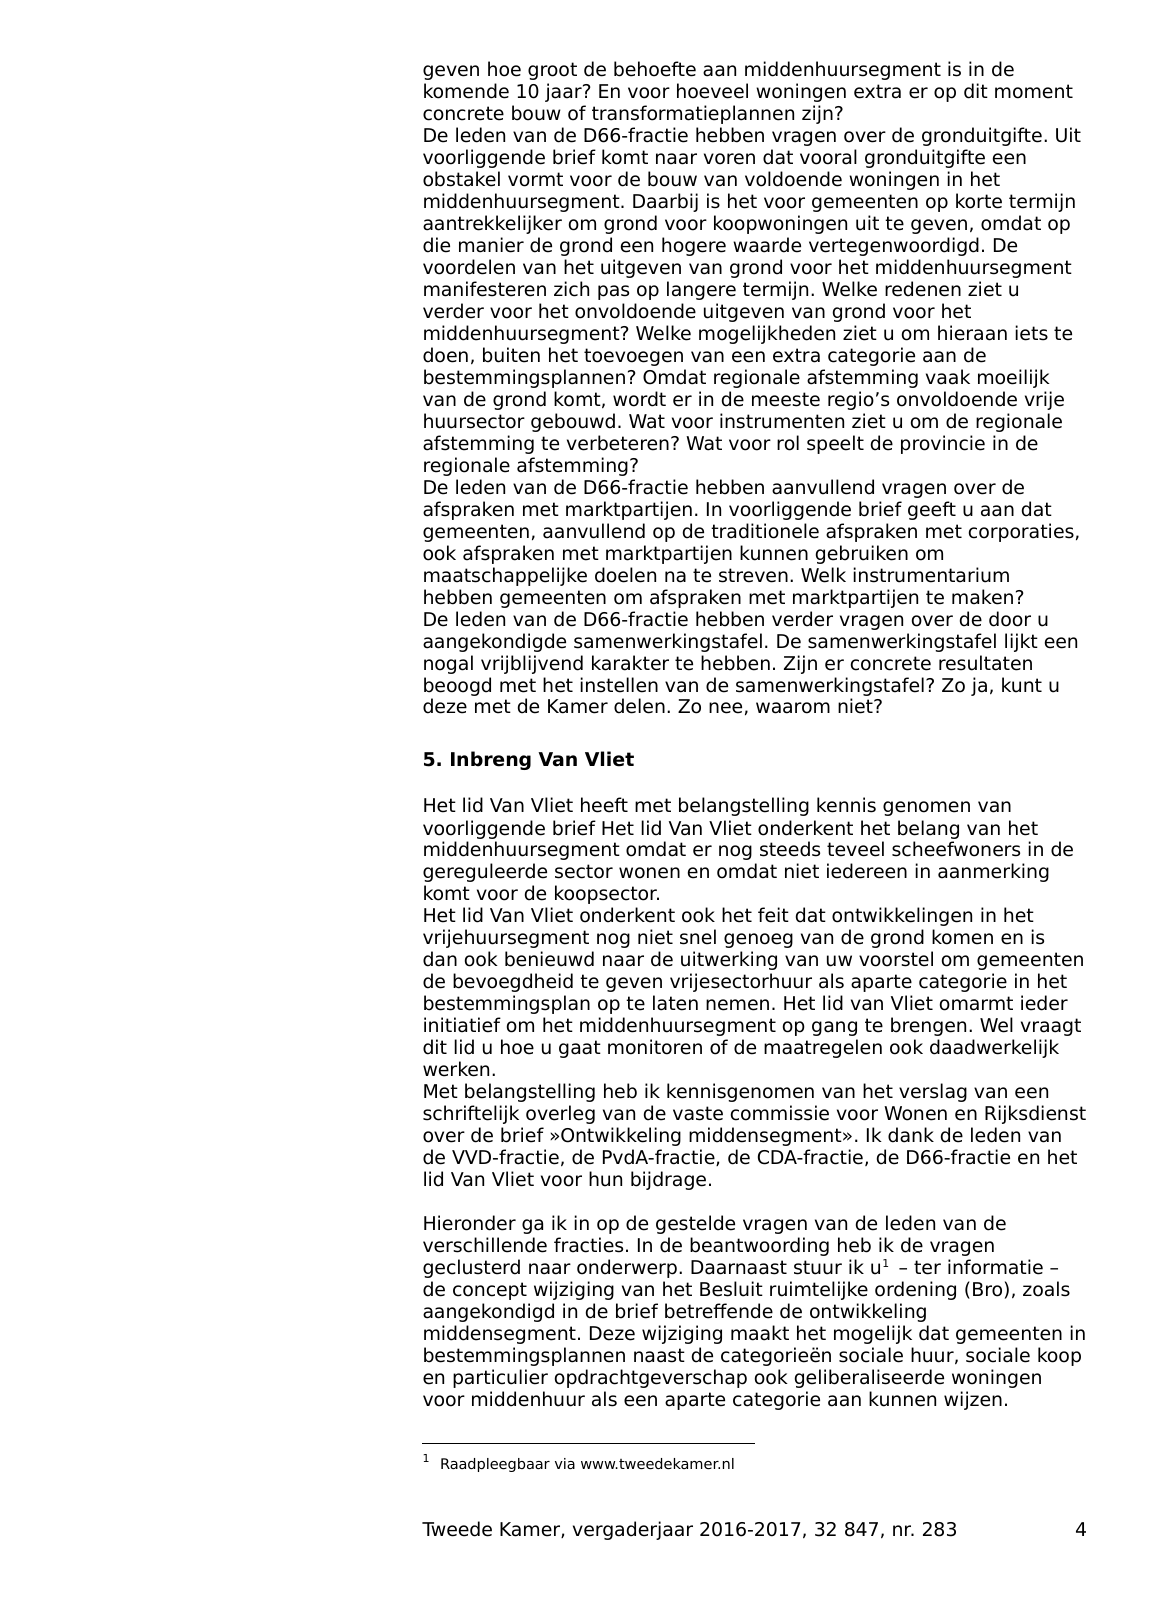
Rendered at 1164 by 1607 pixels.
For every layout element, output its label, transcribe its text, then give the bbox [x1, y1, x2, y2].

text Het lid Van Vliet onderkent ook het feit dat ontwikkelingen in het vrijehuursegment nog niet snel genoeg van de grond komen en is dan ook benieuwd naar de uitwerking van uw voorstel om gemeenten de bevoegdheid te geven vrijesectorhuur als aparte categorie in het bestemmingsplan op te laten nemen. Het lid van Vliet omarmt ieder initiatief om het middenhuursegment op gang te brengen. Wel vraagt dit lid u hoe u gaat monitoren of de maatregelen ook daadwerkelijk werken. [422, 905, 1087, 1081]
text De leden van de D66-fractie hebben vragen over de gronduitgifte. Uit voorliggende brief komt naar voren dat vooral gronduitgifte een obstakel vormt voor de bouw van voldoende woningen in het middenhuursegment. Daarbij is het voor gemeenten op korte termijn aantrekkelijker om grond voor koopwoningen uit te geven, omdat op die manier de grond een hogere waarde vertegenwoordigd. De voordelen van het uitgeven van grond voor het middenhuursegment manifesteren zich pas op langere termijn. Welke redenen ziet u verder voor het onvoldoende uitgeven van grond voor het middenhuursegment? Welke mogelijkheden ziet u om hieraan iets te doen, buiten het toevoegen van een extra categorie aan de bestemmingsplannen? Omdat regionale afstemming vaak moeilijk van de grond komt, wordt er in de meeste regio’s onvoldoende vrije huursector gebouwd. Wat voor instrumenten ziet u om de regionale afstemming te verbeteren? Wat voor rol speelt de provincie in de regionale afstemming? [422, 125, 1087, 477]
text Met belangstelling heb ik kennisgenomen van het verslag van een schriftelijk overleg van de vaste commissie voor Wonen en Rijksdienst over de brief »Ontwikkeling middensegment». Ik dank de leden van de VVD-fractie, de PvdA-fractie, de CDA-fractie, de D66-fractie en het lid Van Vliet voor hun bijdrage. [422, 1081, 1087, 1191]
text De leden van de D66-fractie hebben verder vragen over de door u aangekondigde samenwerkingstafel. De samenwerkingstafel lijkt een nogal vrijblijvend karakter te hebben. Zijn er concrete resultaten beoogd met het instellen van de samenwerkingstafel? Zo ja, kunt u deze met de Kamer delen. Zo nee, waarom niet? [422, 608, 1087, 718]
text Hieronder ga ik in op de gestelde vragen van de leden van de verschillende fracties. In de beantwoording heb ik de vragen geclusterd naar onderwerp. Daarnaast stuur ik u – ter informatie – de concept wijziging van het Besluit ruimtelijke ordening (Bro), zoals aangekondigd in de brief betreffende de ontwikkeling middensegment. Deze wijziging maakt het mogelijk dat gemeenten in bestemmingsplannen naast de categorieën sociale huur, sociale koop en particulier opdrachtgeverschap ook geliberaliseerde woningen voor middenhuur als een aparte categorie aan kunnen wijzen. [422, 1213, 1087, 1411]
subtitle 5. Inbreng Van Vliet [422, 748, 1087, 770]
text Raadpleegbaar via www.tweedekamer.nl [422, 1452, 1087, 1474]
text De leden van de D66-fractie hebben aanvullend vragen over de afspraken met marktpartijen. In voorliggende brief geeft u aan dat gemeenten, aanvullend op de traditionele afspraken met corporaties, ook afspraken met marktpartijen kunnen gebruiken om maatschappelijke doelen na te streven. Welk instrumentarium hebben gemeenten om afspraken met marktpartijen te maken? [422, 477, 1087, 608]
text Het lid Van Vliet heeft met belangstelling kennis genomen van voorliggende brief Het lid Van Vliet onderkent het belang van het middenhuursegment omdat er nog steeds teveel scheefwoners in de gereguleerde sector wonen en omdat niet iedereen in aanmerking komt voor de koopsector. [422, 795, 1087, 905]
text geven hoe groot de behoefte aan middenhuursegment is in de komende 10 jaar? En voor hoeveel woningen extra er op dit moment concrete bouw of transformatieplannen zijn? [422, 59, 1087, 125]
